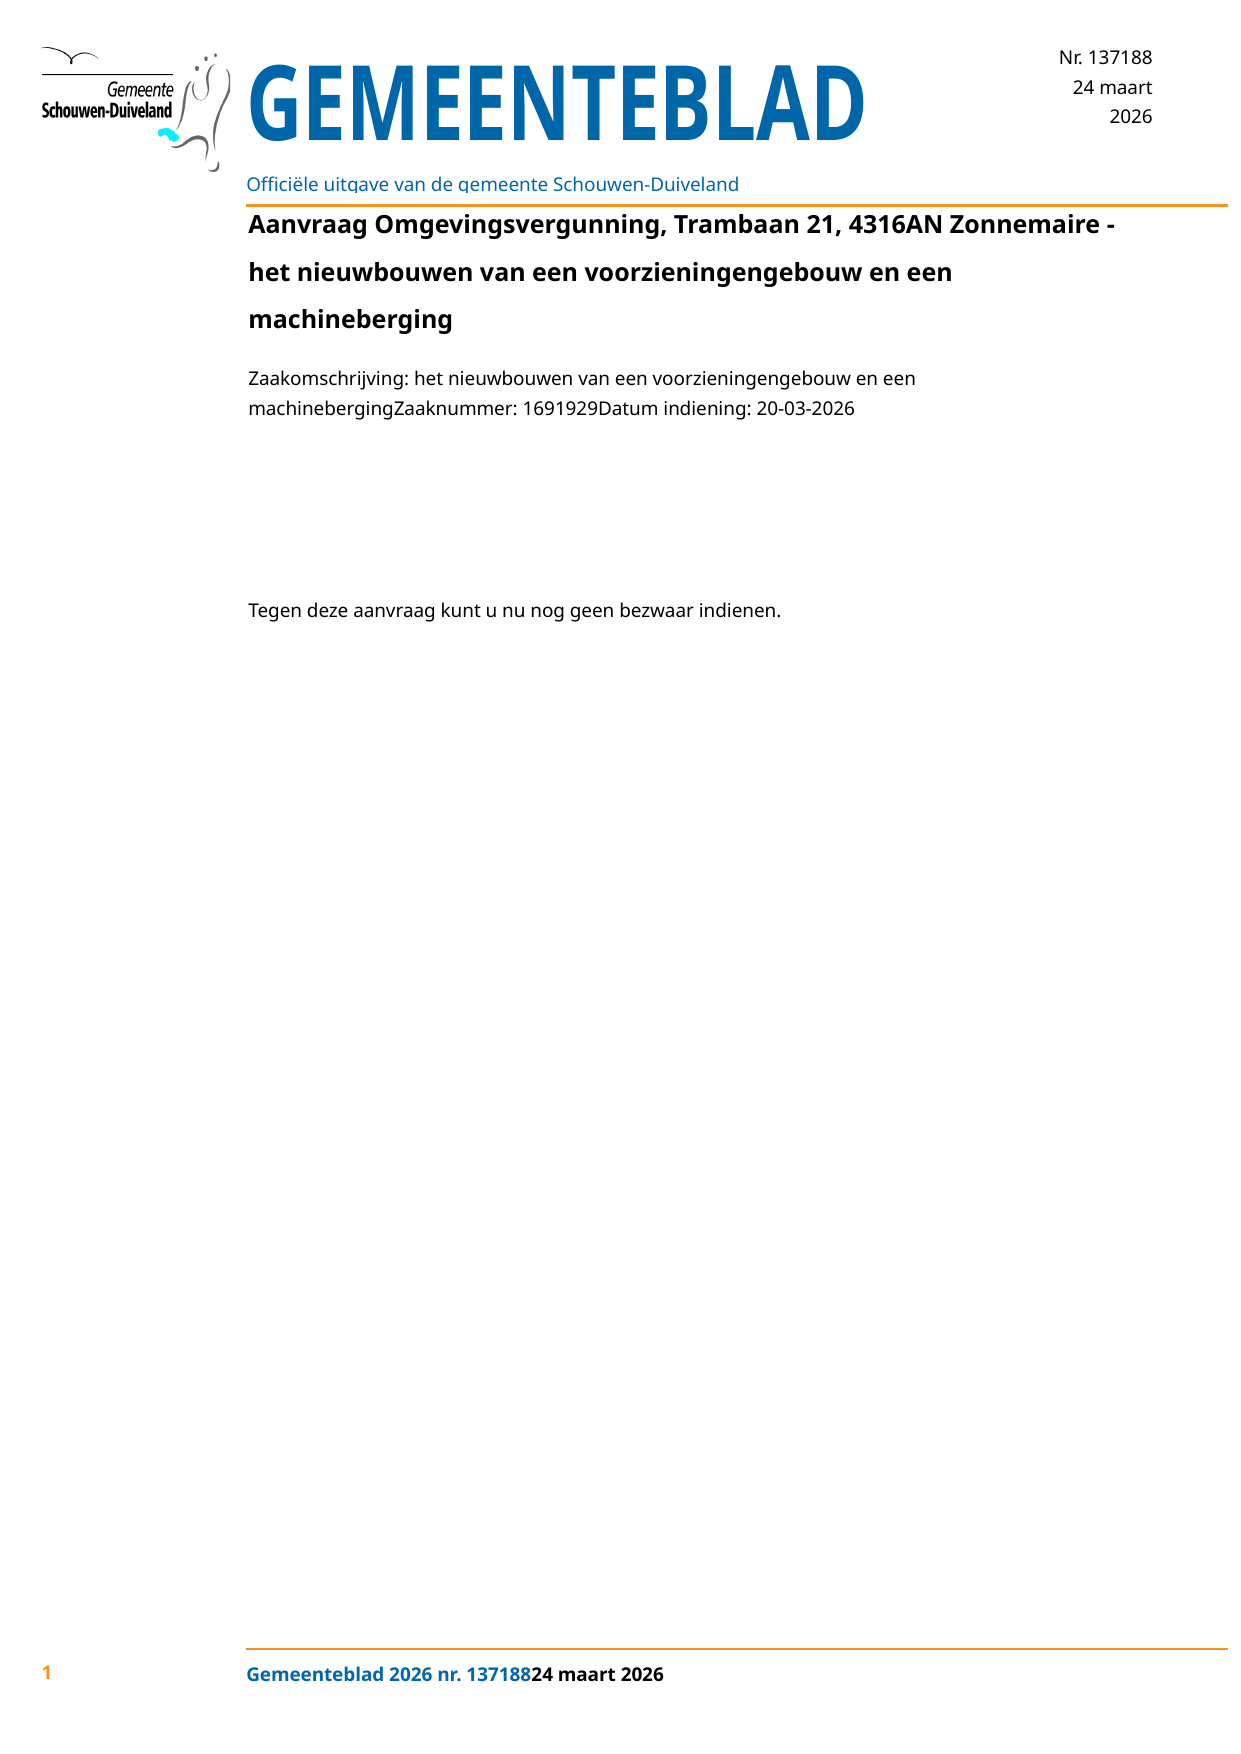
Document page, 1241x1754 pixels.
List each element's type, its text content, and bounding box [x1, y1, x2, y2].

picture [41, 47, 231, 172]
text Zaakomschrijving: het nieuwbouwen van een voorzieningengebouw en een machinebergingZaaknummer: 1691929Datum indiening: 20-03-2026 [248, 366, 1152, 421]
text Aanvraag Omgevingsvergunning, Trambaan 21, 4316AN Zonnemaire - het nieuwbouwen van een voorzieningengebouw en een machineberging [248, 207, 1152, 336]
text Tegen deze aanvraag kunt u nu nog geen bezwaar indienen. [248, 597, 1152, 622]
